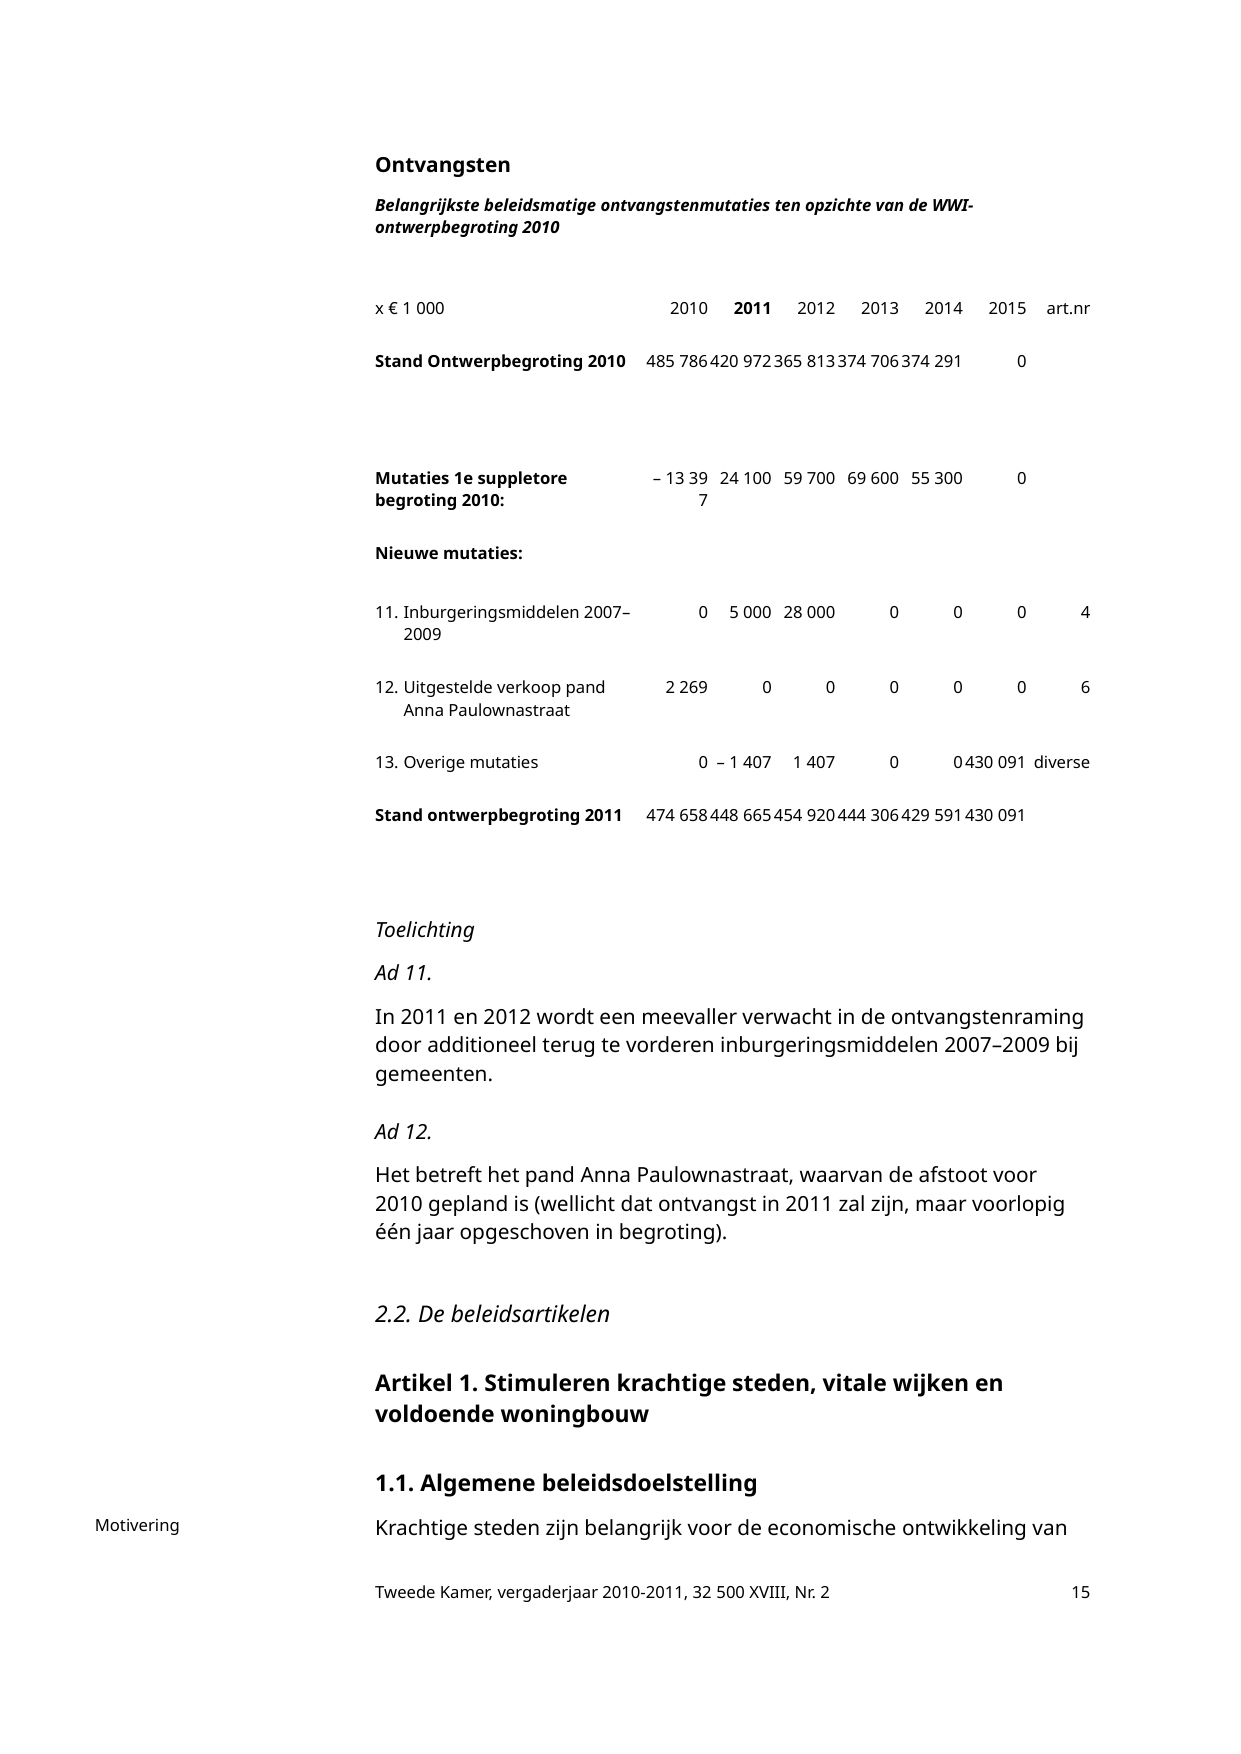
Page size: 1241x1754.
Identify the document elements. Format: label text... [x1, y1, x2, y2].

table_cell [644, 542, 708, 600]
table_cell 5 000 [708, 600, 771, 676]
table_header x € 1 000 [375, 297, 644, 349]
table_cell 0 [644, 600, 708, 676]
table_cell 12. [375, 676, 403, 751]
table_cell 0 [835, 676, 899, 751]
table_cell 474 658 [644, 804, 708, 856]
table_cell 4 [1026, 600, 1090, 676]
table_cell Inburgeringsmiddelen 2007–2009 [403, 600, 644, 676]
table_cell 0 [644, 751, 708, 804]
table_cell 430 091 [963, 751, 1026, 804]
table_cell 454 920 [771, 804, 835, 856]
table_cell 11. [375, 600, 403, 676]
table_cell 69 600 [835, 466, 899, 542]
table_cell [644, 408, 708, 466]
table_cell 420 972 [708, 350, 771, 408]
table_cell 0 [835, 600, 899, 676]
table_cell 2 269 [644, 676, 708, 751]
table_header 2011 [708, 297, 771, 349]
table_cell [835, 542, 899, 600]
table_header 2015 [963, 297, 1026, 349]
table_header 2012 [771, 297, 835, 349]
text Motivering [94, 1513, 328, 1536]
table_cell 374 291 [899, 350, 963, 408]
table_cell 485 786 [644, 350, 708, 408]
table_cell diverse [1026, 751, 1090, 804]
subtitle Artikel 1. Stimuleren krachtige steden, vitale wijken en voldoende woningbouw [375, 1367, 1090, 1429]
table_cell 28 000 [771, 600, 835, 676]
table_header 2010 [644, 297, 708, 349]
table_cell [1026, 350, 1090, 408]
table_cell [771, 408, 835, 466]
table_cell 6 [1026, 676, 1090, 751]
table_cell [1026, 466, 1090, 542]
table_cell 0 [899, 600, 963, 676]
text In 2011 en 2012 wordt een meevaller verwacht in de ontvangstenraming door additioneel terug te vorderen inburgeringsmiddelen 2007–2009 bij gemeenten. [375, 1002, 1090, 1087]
table_cell Uitgestelde verkoop pand Anna Paulownastraat [403, 676, 644, 751]
table_cell [1026, 542, 1090, 600]
text Krachtige steden zijn belangrijk voor de economische ontwikkeling van [375, 1513, 1090, 1542]
table_cell [899, 542, 963, 600]
table_cell 0 [963, 600, 1026, 676]
table_cell 0 [963, 676, 1026, 751]
table_cell Nieuwe mutaties: [375, 542, 644, 600]
table_header 2013 [835, 297, 899, 349]
table_cell 59 700 [771, 466, 835, 542]
table_cell [899, 408, 963, 466]
table_cell 365 813 [771, 350, 835, 408]
table_cell 0 [963, 466, 1026, 542]
table_cell 374 706 [835, 350, 899, 408]
text Belangrijkste beleidsmatige ontvangstenmutaties ten opzichte van de WWI-ontwerpbegroting 2010 [375, 193, 1090, 239]
text Het betreft het pand Anna Paulownastraat, waarvan de afstoot voor 2010 gepland is (wellicht dat ontvangst in 2011 zal zijn, maar voorlopig één jaar opgeschoven in begroting). [375, 1161, 1090, 1246]
subtitle 1.1. Algemene beleidsdoelstelling [375, 1467, 1090, 1498]
table_header art.nr [1026, 297, 1090, 349]
table_cell 0 [708, 676, 771, 751]
table_cell [1026, 804, 1090, 856]
table_cell 55 300 [899, 466, 963, 542]
table_cell Stand ontwerpbegroting 2011 [375, 804, 644, 856]
table_cell 13. [375, 751, 403, 804]
table_cell Mutaties 1e suppletore begroting 2010: [375, 466, 644, 542]
text Ad 12. [375, 1117, 1090, 1146]
table_cell Stand Ontwerpbegroting 2010 [375, 350, 644, 408]
table_cell 444 306 [835, 804, 899, 856]
table_header 2014 [899, 297, 963, 349]
table_cell [771, 542, 835, 600]
table_cell 0 [899, 751, 963, 804]
table_cell [963, 542, 1026, 600]
table_cell 0 [771, 676, 835, 751]
subtitle 2.2. De beleidsartikelen [375, 1298, 1090, 1329]
table_cell 0 [835, 751, 899, 804]
table_cell 0 [963, 350, 1026, 408]
text Ad 11. [375, 958, 1090, 987]
table_cell 448 665 [708, 804, 771, 856]
table_cell [375, 408, 644, 466]
table_cell Overige mutaties [403, 751, 644, 804]
text Toelichting [375, 915, 1090, 943]
text Ontvangsten [375, 150, 1090, 178]
table_cell 24 100 [708, 466, 771, 542]
table_cell [708, 542, 771, 600]
table_cell [708, 408, 771, 466]
table_cell 429 591 [899, 804, 963, 856]
table_cell – 1 407 [708, 751, 771, 804]
table_cell 0 [899, 676, 963, 751]
table_cell [835, 408, 899, 466]
table_cell [963, 408, 1026, 466]
table_cell – 13 397 [644, 466, 708, 542]
table_cell 1 407 [771, 751, 835, 804]
table_cell 430 091 [963, 804, 1026, 856]
table_cell [1026, 408, 1090, 466]
